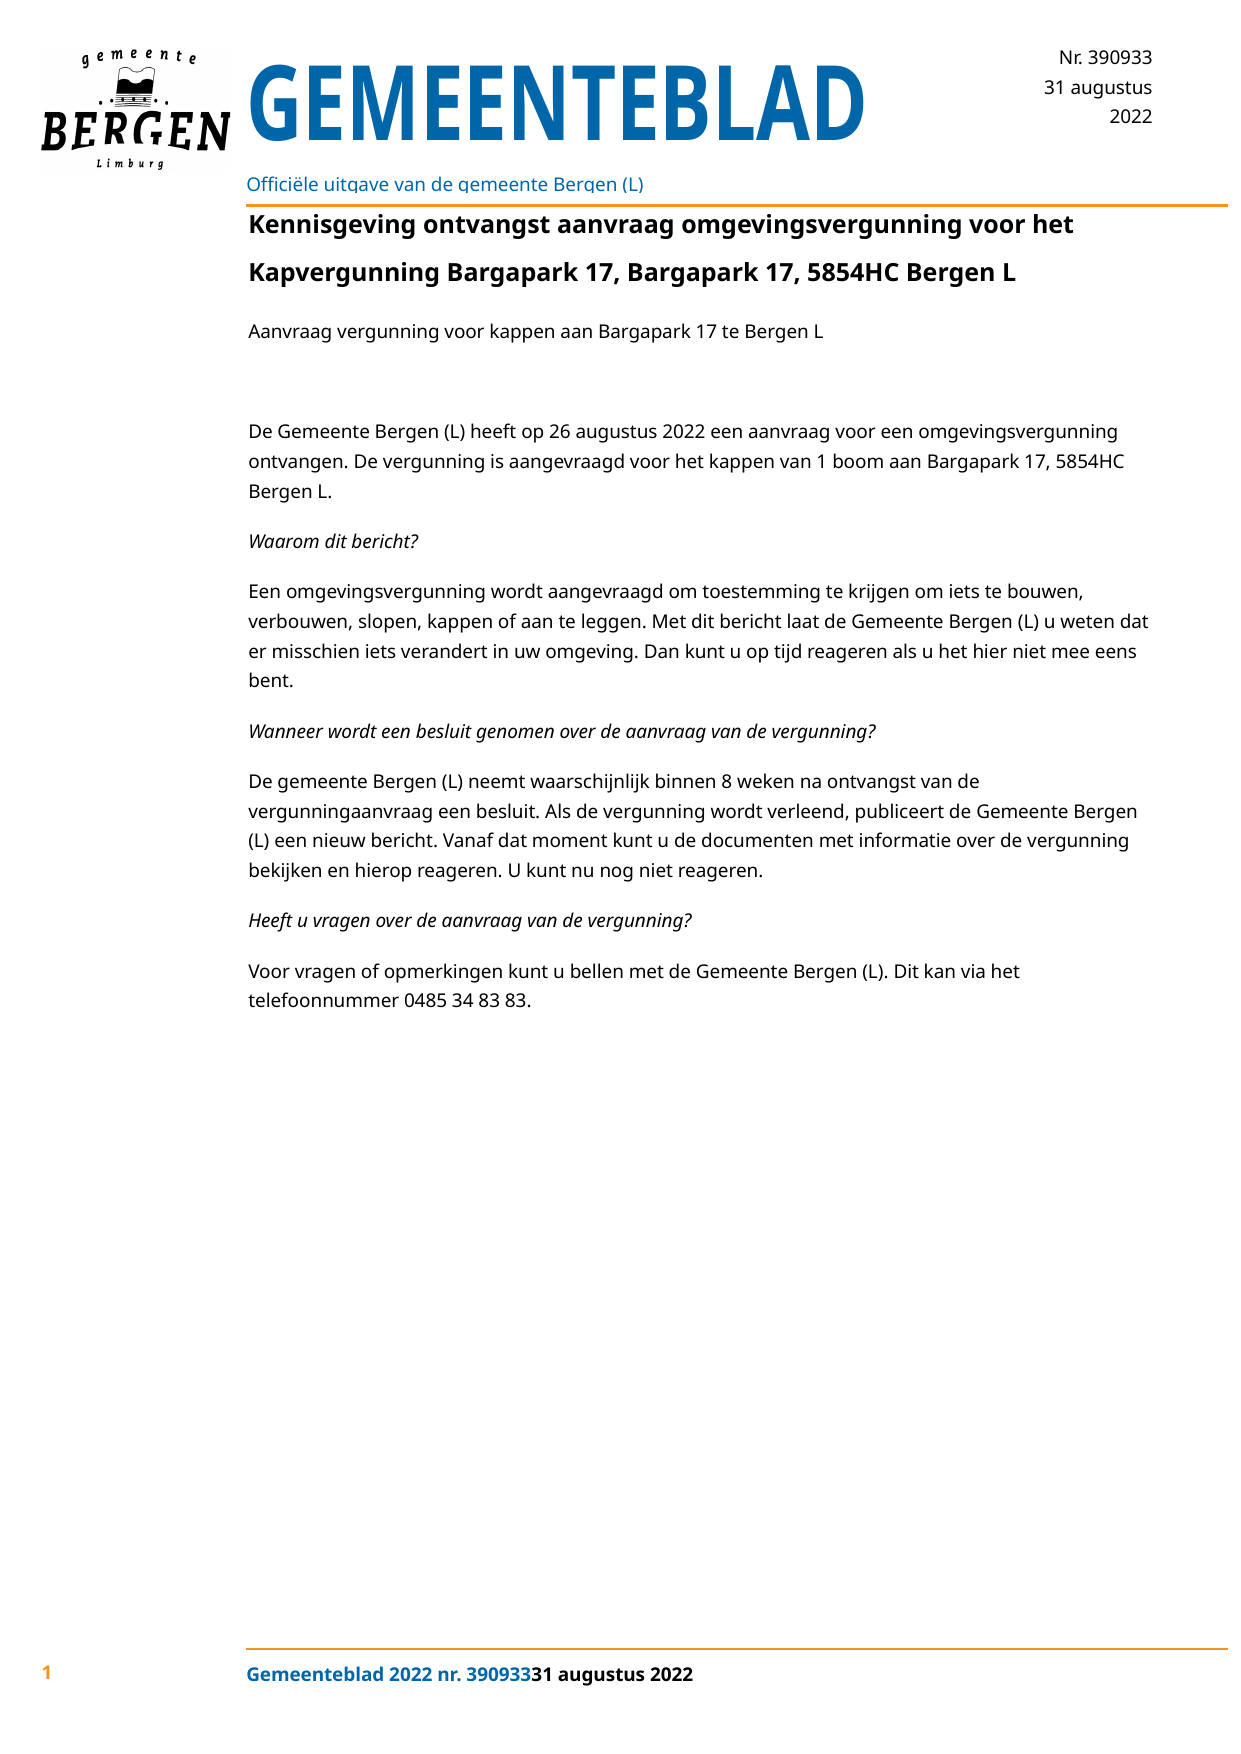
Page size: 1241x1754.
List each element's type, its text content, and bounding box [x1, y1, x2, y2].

text Voor vragen of opmerkingen kunt u bellen met de Gemeente Bergen (L). Dit kan via het telefoonnummer 0485 34 83 83. [248, 958, 1152, 1013]
text Waarom dit bericht? [248, 528, 1152, 554]
text De gemeente Bergen (L) neemt waarschijnlijk binnen 8 weken na ontvangst van de vergunningaanvraag een besluit. Als de vergunning wordt verleend, publiceert de Gemeente Bergen (L) een nieuw bericht. Vanaf dat moment kunt u de documenten met informatie over de vergunning bekijken en hierop reageren. U kunt nu nog niet reageren. [248, 768, 1152, 883]
text Kennisgeving ontvangst aanvraag omgevingsvergunning voor het Kapvergunning Bargapark 17, Bargapark 17, 5854HC Bergen L [248, 207, 1152, 288]
text Een omgevingsvergunning wordt aangevraagd om toestemming te krijgen om iets te bouwen, verbouwen, slopen, kappen of aan te leggen. Met dit bericht laat de Gemeente Bergen (L) u weten dat er misschien iets verandert in uw omgeving. Dan kunt u op tijd reageren als u het hier niet mee eens bent. [248, 579, 1152, 693]
picture [41, 47, 231, 172]
text De Gemeente Bergen (L) heeft op 26 augustus 2022 een aanvraag voor een omgevingsvergunning ontvangen. De vergunning is aangevraagd voor het kappen van 1 boom aan Bargapark 17, 5854HC Bergen L. [248, 419, 1152, 504]
text Aanvraag vergunning voor kappen aan Bargapark 17 te Bergen L [248, 318, 1152, 344]
text Wanneer wordt een besluit genomen over de aanvraag van de vergunning? [248, 718, 1152, 744]
text Heeft u vragen over de aanvraag van de vergunning? [248, 907, 1152, 933]
